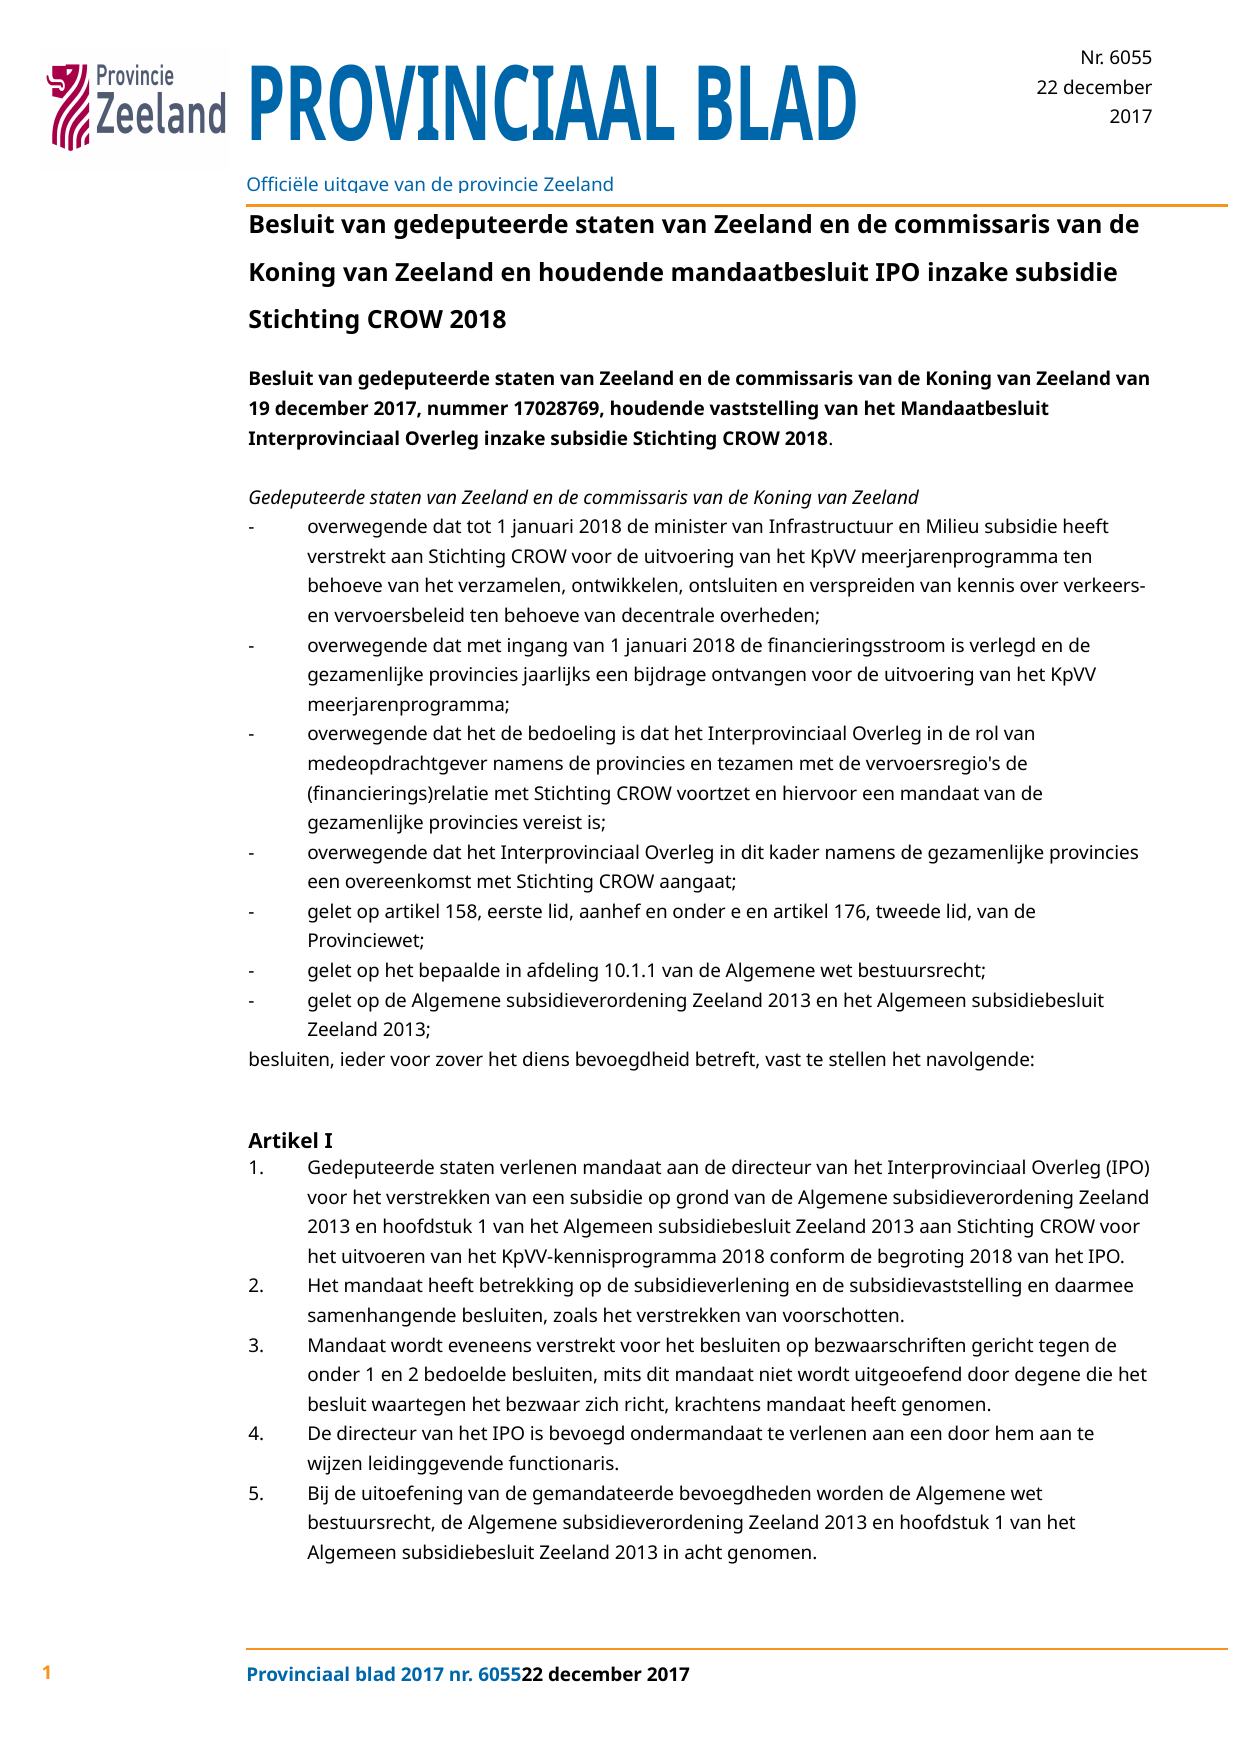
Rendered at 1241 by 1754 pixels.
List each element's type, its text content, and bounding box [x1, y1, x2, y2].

list De directeur van het IPO is bevoegd ondermandaat te verlenen aan een door hem aan te wijzen leidinggevende functionaris. [248, 1421, 1152, 1476]
list overwegende dat met ingang van 1 januari 2018 de financieringsstroom is verlegd en de gezamenlijke provincies jaarlijks een bijdrage ontvangen voor de uitvoering van het KpVV meerjarenprogramma; [248, 632, 1152, 717]
text Artikel I [248, 1126, 1152, 1154]
list Mandaat wordt eveneens verstrekt voor het besluiten op bezwaarschriften gericht tegen de onder 1 en 2 bedoelde besluiten, mits dit mandaat niet wordt uitgeoefend door degene die het besluit waartegen het bezwaar zich richt, krachtens mandaat heeft genomen. [248, 1332, 1152, 1417]
list gelet op artikel 158, eerste lid, aanhef en onder e en artikel 176, tweede lid, van de Provinciewet; [248, 898, 1152, 953]
list Bij de uitoefening van de gemandateerde bevoegdheden worden de Algemene wet bestuursrecht, de Algemene subsidieverordening Zeeland 2013 en hoofdstuk 1 van het Algemeen subsidiebesluit Zeeland 2013 in acht genomen. [248, 1480, 1152, 1565]
text Besluit van gedeputeerde staten van Zeeland en de commissaris van de Koning van Zeeland van 19 december 2017, nummer 17028769, houdende vaststelling van het Mandaatbesluit Interprovinciaal Overleg inzake subsidie Stichting CROW 2018. [248, 366, 1152, 450]
list Het mandaat heeft betrekking op de subsidieverlening en de subsidievaststelling en daarmee samenhangende besluiten, zoals het verstrekken van voorschotten. [248, 1273, 1152, 1328]
text besluiten, ieder voor zover het diens bevoegdheid betreft, vast te stellen het navolgende: [248, 1046, 1152, 1072]
list overwegende dat het Interprovinciaal Overleg in dit kader namens de gezamenlijke provincies een overeenkomst met Stichting CROW aangaat; [248, 839, 1152, 894]
picture [41, 47, 231, 172]
list gelet op de Algemene subsidieverordening Zeeland 2013 en het Algemeen subsidiebesluit Zeeland 2013; [248, 987, 1152, 1042]
list Gedeputeerde staten verlenen mandaat aan de directeur van het Interprovinciaal Overleg (IPO) voor het verstrekken van een subsidie op grond van de Algemene subsidieverordening Zeeland 2013 en hoofdstuk 1 van het Algemeen subsidiebesluit Zeeland 2013 aan Stichting CROW voor het uitvoeren van het KpVV-kennisprogramma 2018 conform de begroting 2018 van het IPO. [248, 1154, 1152, 1269]
list overwegende dat het de bedoeling is dat het Interprovinciaal Overleg in de rol van medeopdrachtgever namens de provincies en tezamen met de vervoersregio's de (financierings)relatie met Stichting CROW voortzet en hiervoor een mandaat van de gezamenlijke provincies vereist is; [248, 721, 1152, 835]
text Besluit van gedeputeerde staten van Zeeland en de commissaris van de Koning van Zeeland en houdende mandaatbesluit IPO inzake subsidie Stichting CROW 2018 [248, 207, 1152, 336]
list gelet op het bepaalde in afdeling 10.1.1 van de Algemene wet bestuursrecht; [248, 957, 1152, 983]
list overwegende dat tot 1 januari 2018 de minister van Infrastructuur en Milieu subsidie heeft verstrekt aan Stichting CROW voor de uitvoering van het KpVV meerjarenprogramma ten behoeve van het verzamelen, ontwikkelen, ontsluiten en verspreiden van kennis over verkeers- en vervoersbeleid ten behoeve van decentrale overheden; [248, 513, 1152, 628]
text Gedeputeerde staten van Zeeland en de commissaris van de Koning van Zeeland [248, 484, 1152, 509]
